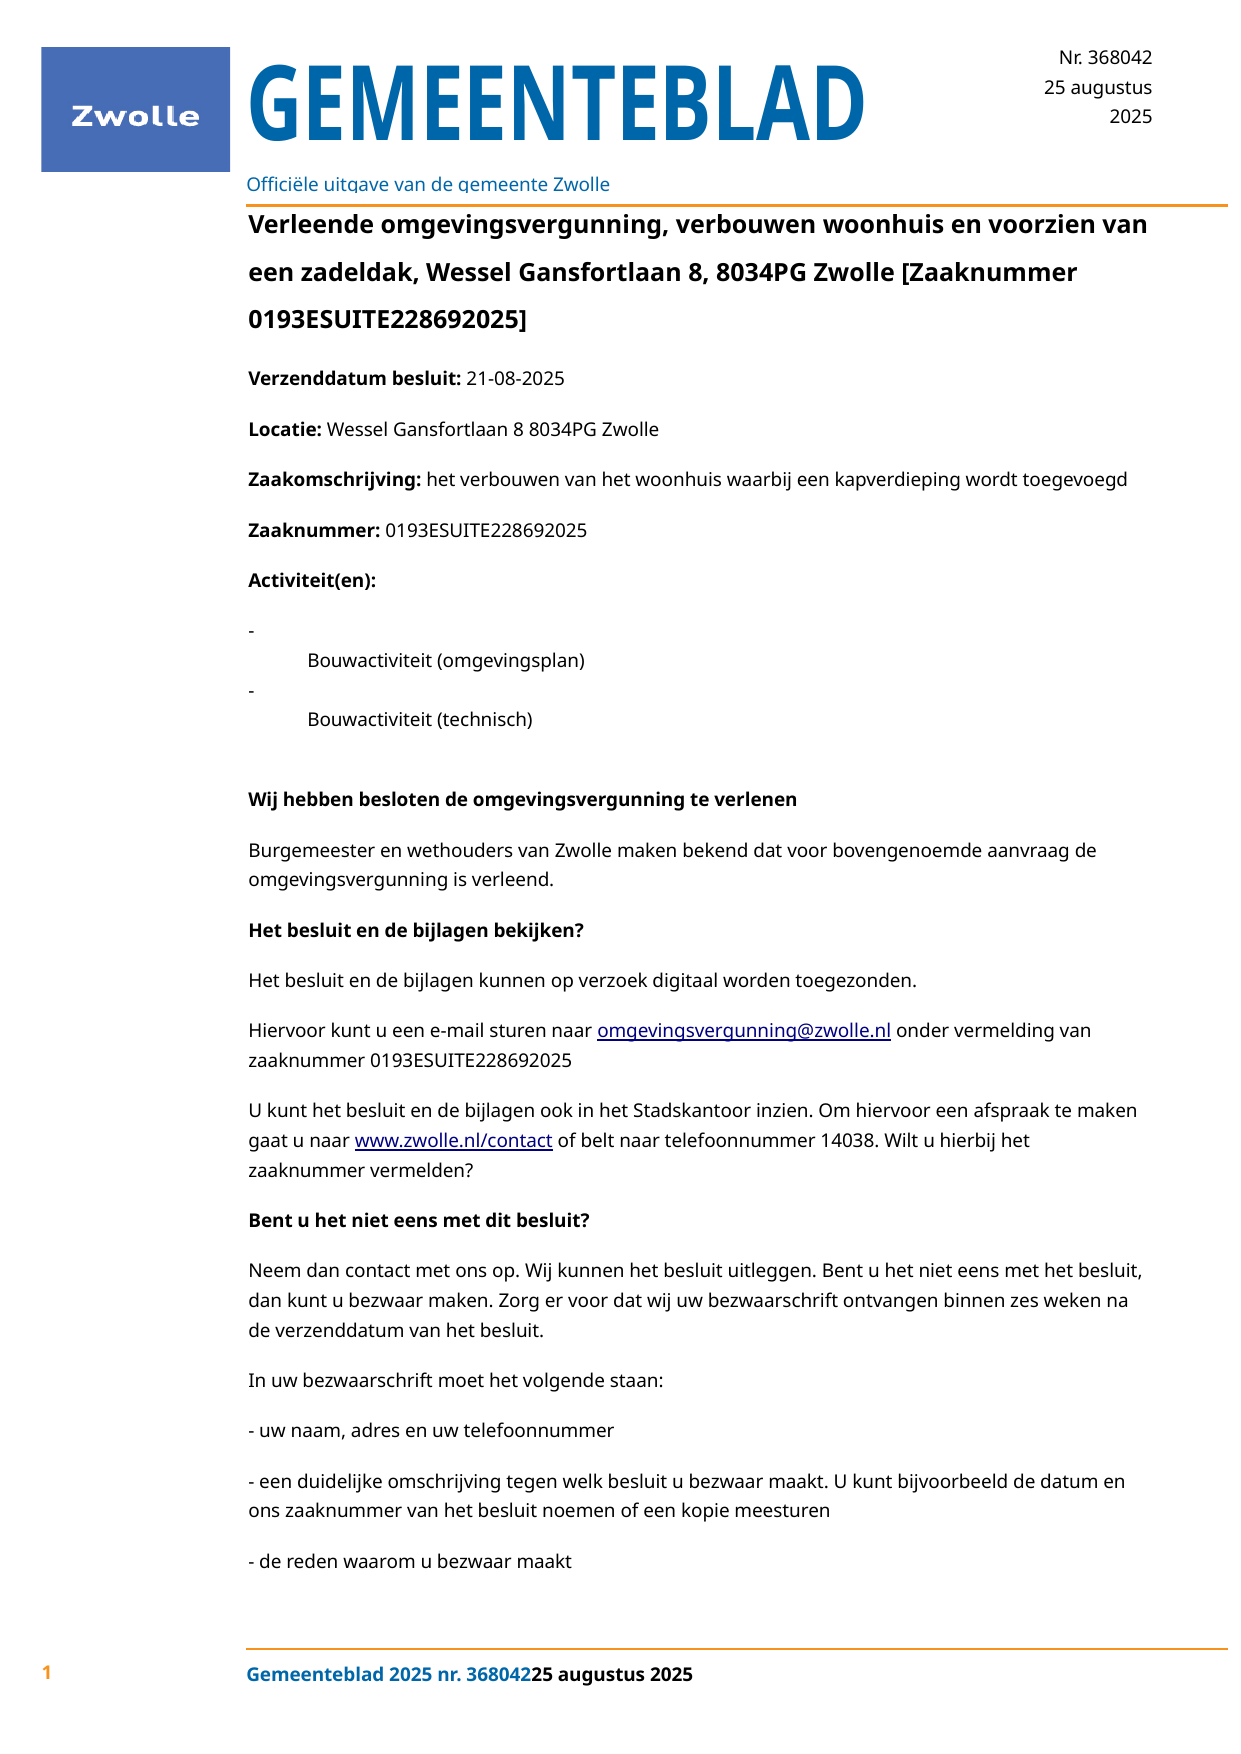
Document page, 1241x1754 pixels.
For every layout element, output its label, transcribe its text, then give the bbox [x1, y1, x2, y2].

list Bouwactiviteit (technisch) [248, 706, 1152, 732]
text Neem dan contact met ons op. Wij kunnen het besluit uitleggen. Bent u het niet eens met het besluit, dan kunt u bezwaar maken. Zorg er voor dat wij uw bezwaarschrift ontvangen binnen zes weken na de verzenddatum van het besluit. [248, 1258, 1152, 1342]
text - de reden waarom u bezwaar maakt [248, 1548, 1152, 1574]
text Verzenddatum besluit: 21-08-2025 [248, 366, 1152, 391]
text Het besluit en de bijlagen bekijken? [248, 917, 1152, 942]
text Het besluit en de bijlagen kunnen op verzoek digitaal worden toegezonden. [248, 967, 1152, 993]
text Wij hebben besloten de omgevingsvergunning te verlenen [248, 786, 1152, 812]
text Verleende omgevingsvergunning, verbouwen woonhuis en voorzien van een zadeldak, Wessel Gansfortlaan 8, 8034PG Zwolle [Zaaknummer 0193ESUITE228692025] [248, 207, 1152, 336]
text Zaaknummer: 0193ESUITE228692025 [248, 517, 1152, 542]
picture [41, 47, 231, 172]
text In uw bezwaarschrift moet het volgende staan: [248, 1367, 1152, 1393]
text Bent u het niet eens met dit besluit? [248, 1207, 1152, 1233]
text - uw naam, adres en uw telefoonnummer [248, 1418, 1152, 1443]
list Bouwactiviteit (omgevingsplan) [248, 647, 1152, 673]
text Burgemeester en wethouders van Zwolle maken bekend dat voor bovengenoemde aanvraag de omgevingsvergunning is verleend. [248, 837, 1152, 892]
text Zaakomschrijving: het verbouwen van het woonhuis waarbij een kapverdieping wordt toegevoegd [248, 466, 1152, 492]
text U kunt het besluit en de bijlagen ook in het Stadskantoor inzien. Om hiervoor een afspraak te maken gaat u naar www.zwolle.nl/contact of belt naar telefoonnummer 14038. Wilt u hierbij het zaaknummer vermelden? [248, 1098, 1152, 1182]
text Activiteit(en): [248, 567, 1152, 593]
text - een duidelijke omschrijving tegen welk besluit u bezwaar maakt. U kunt bijvoorbeeld de datum en ons zaaknummer van het besluit noemen of een kopie meesturen [248, 1468, 1152, 1523]
text Hiervoor kunt u een e-mail sturen naar omgevingsvergunning@zwolle.nl onder vermelding van zaaknummer 0193ESUITE228692025 [248, 1018, 1152, 1073]
text Locatie: Wessel Gansfortlaan 8 8034PG Zwolle [248, 416, 1152, 442]
